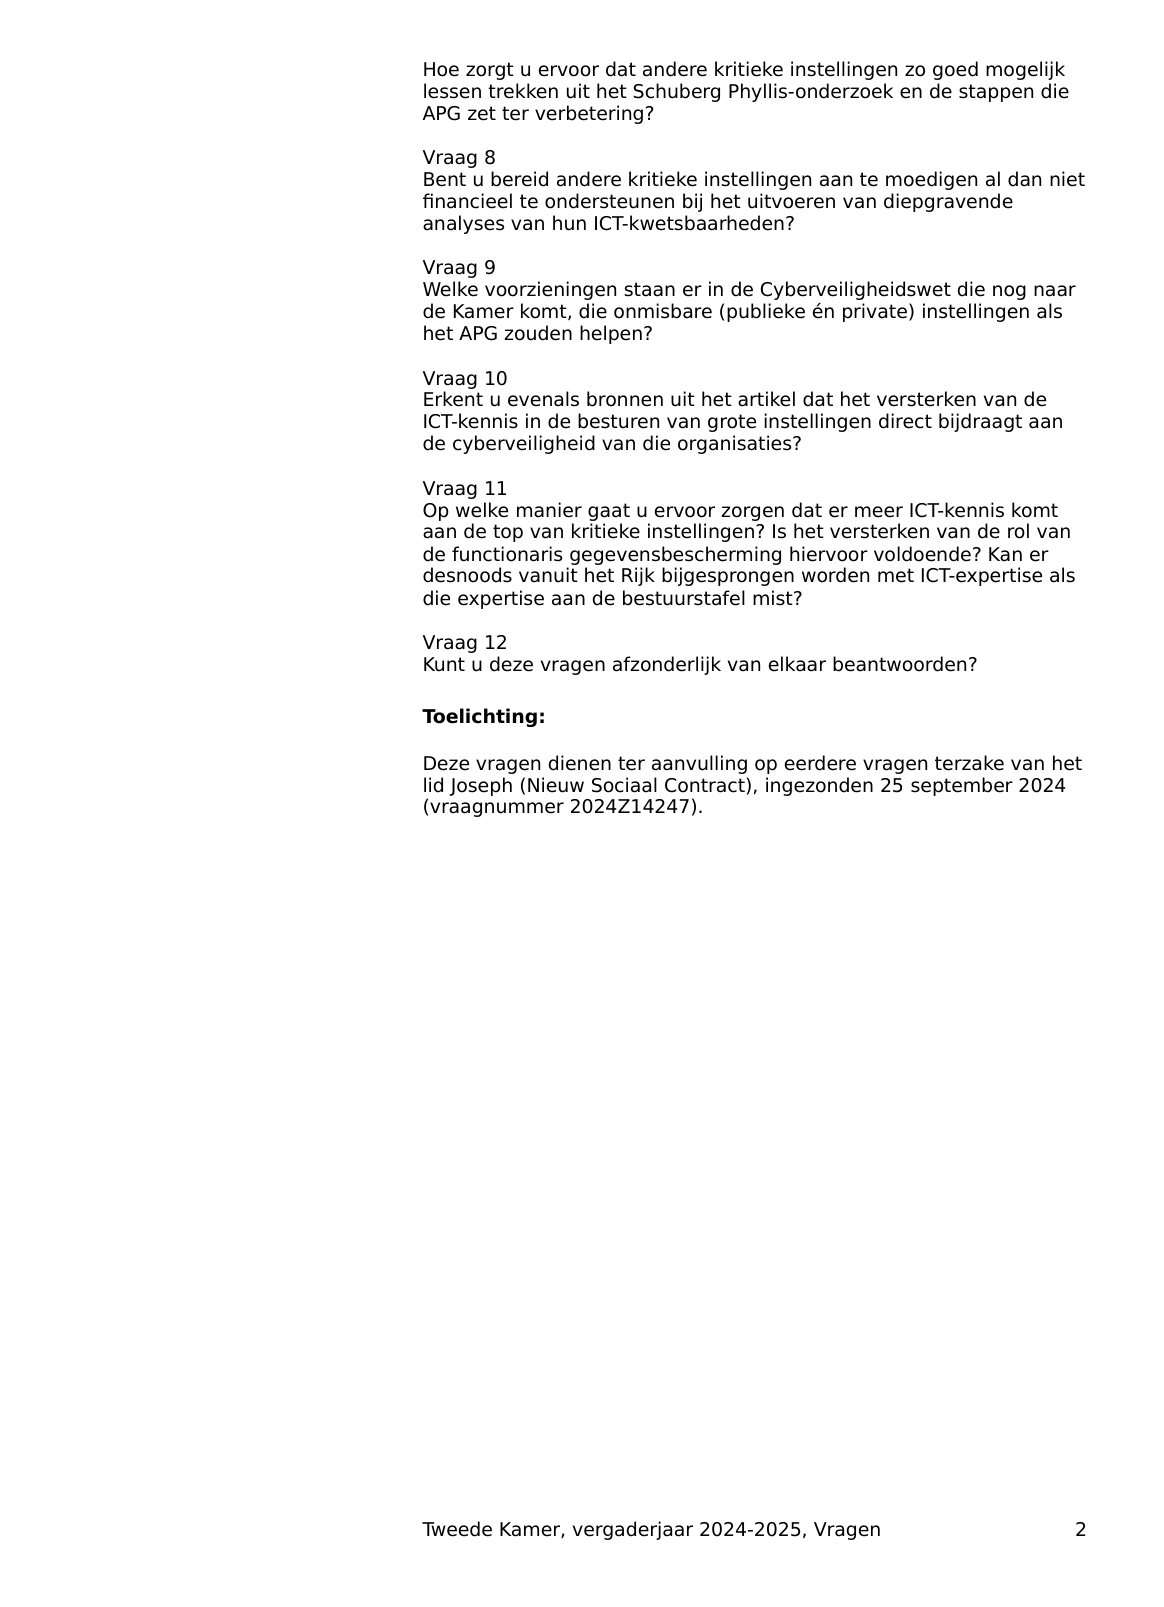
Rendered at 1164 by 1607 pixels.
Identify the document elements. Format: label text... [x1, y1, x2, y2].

text Welke voorzieningen staan er in de Cyberveiligheidswet die nog naar de Kamer komt, die onmisbare (publieke én private) instellingen als het APG zouden helpen? [422, 279, 1087, 345]
subtitle Toelichting: [422, 706, 1087, 727]
text Vraag 12 [422, 632, 1087, 653]
text Hoe zorgt u ervoor dat andere kritieke instellingen zo goed mogelijk lessen trekken uit het Schuberg Phyllis-onderzoek en de stappen die APG zet ter verbetering? [422, 59, 1087, 125]
text Vraag 10 [422, 367, 1087, 389]
text Op welke manier gaat u ervoor zorgen dat er meer ICT-kennis komt aan de top van kritieke instellingen? Is het versterken van de rol van de functionaris gegevensbescherming hiervoor voldoende? Kan er desnoods vanuit het Rijk bijgesprongen worden met ICT-expertise als die expertise aan de bestuurstafel mist? [422, 499, 1087, 609]
text Kunt u deze vragen afzonderlijk van elkaar beantwoorden? [422, 653, 1087, 676]
text Erkent u evenals bronnen uit het artikel dat het versterken van de ICT-kennis in de besturen van grote instellingen direct bijdraagt aan de cyberveiligheid van die organisaties? [422, 389, 1087, 455]
text Vraag 8 [422, 147, 1087, 169]
text Vraag 11 [422, 477, 1087, 499]
text Vraag 9 [422, 257, 1087, 279]
text Deze vragen dienen ter aanvulling op eerdere vragen terzake van het lid Joseph (Nieuw Sociaal Contract), ingezonden 25 september 2024 (vraagnummer 2024Z14247). [422, 752, 1087, 818]
text Bent u bereid andere kritieke instellingen aan te moedigen al dan niet financieel te ondersteunen bij het uitvoeren van diepgravende analyses van hun ICT-kwetsbaarheden? [422, 169, 1087, 235]
